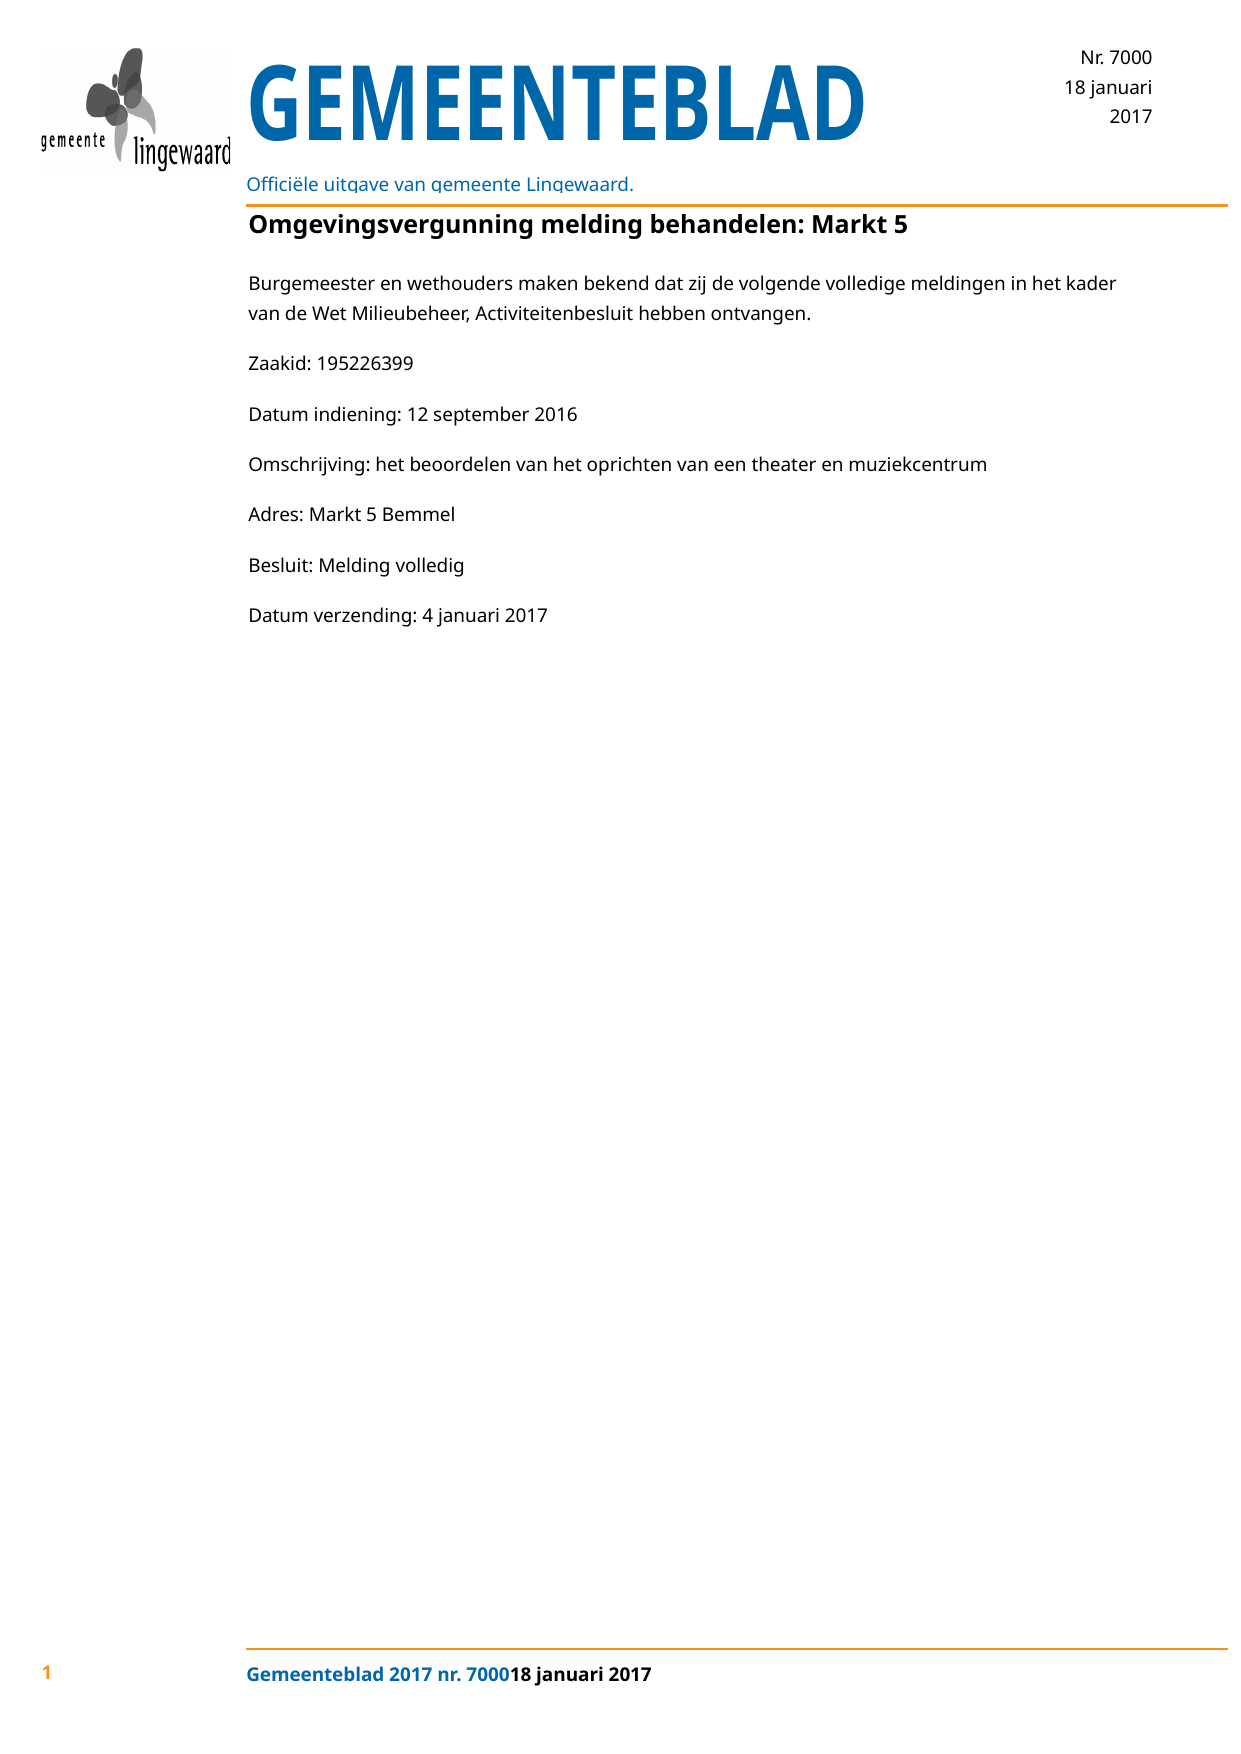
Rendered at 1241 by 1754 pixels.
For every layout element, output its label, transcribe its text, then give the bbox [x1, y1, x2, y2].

text Datum indiening: 12 september 2016 [248, 401, 1152, 426]
picture [41, 47, 231, 172]
text Datum verzending: 4 januari 2017 [248, 602, 1152, 628]
text Omgevingsvergunning melding behandelen: Markt 5 [248, 207, 1152, 241]
text Burgemeester en wethouders maken bekend dat zij de volgende volledige meldingen in het kader van de Wet Milieubeheer, Activiteitenbesluit hebben ontvangen. [248, 270, 1152, 326]
text Adres: Markt 5 Bemmel [248, 502, 1152, 527]
text Omschrijving: het beoordelen van het oprichten van een theater en muziekcentrum [248, 451, 1152, 477]
text Besluit: Melding volledig [248, 552, 1152, 578]
text Zaakid: 195226399 [248, 350, 1152, 376]
